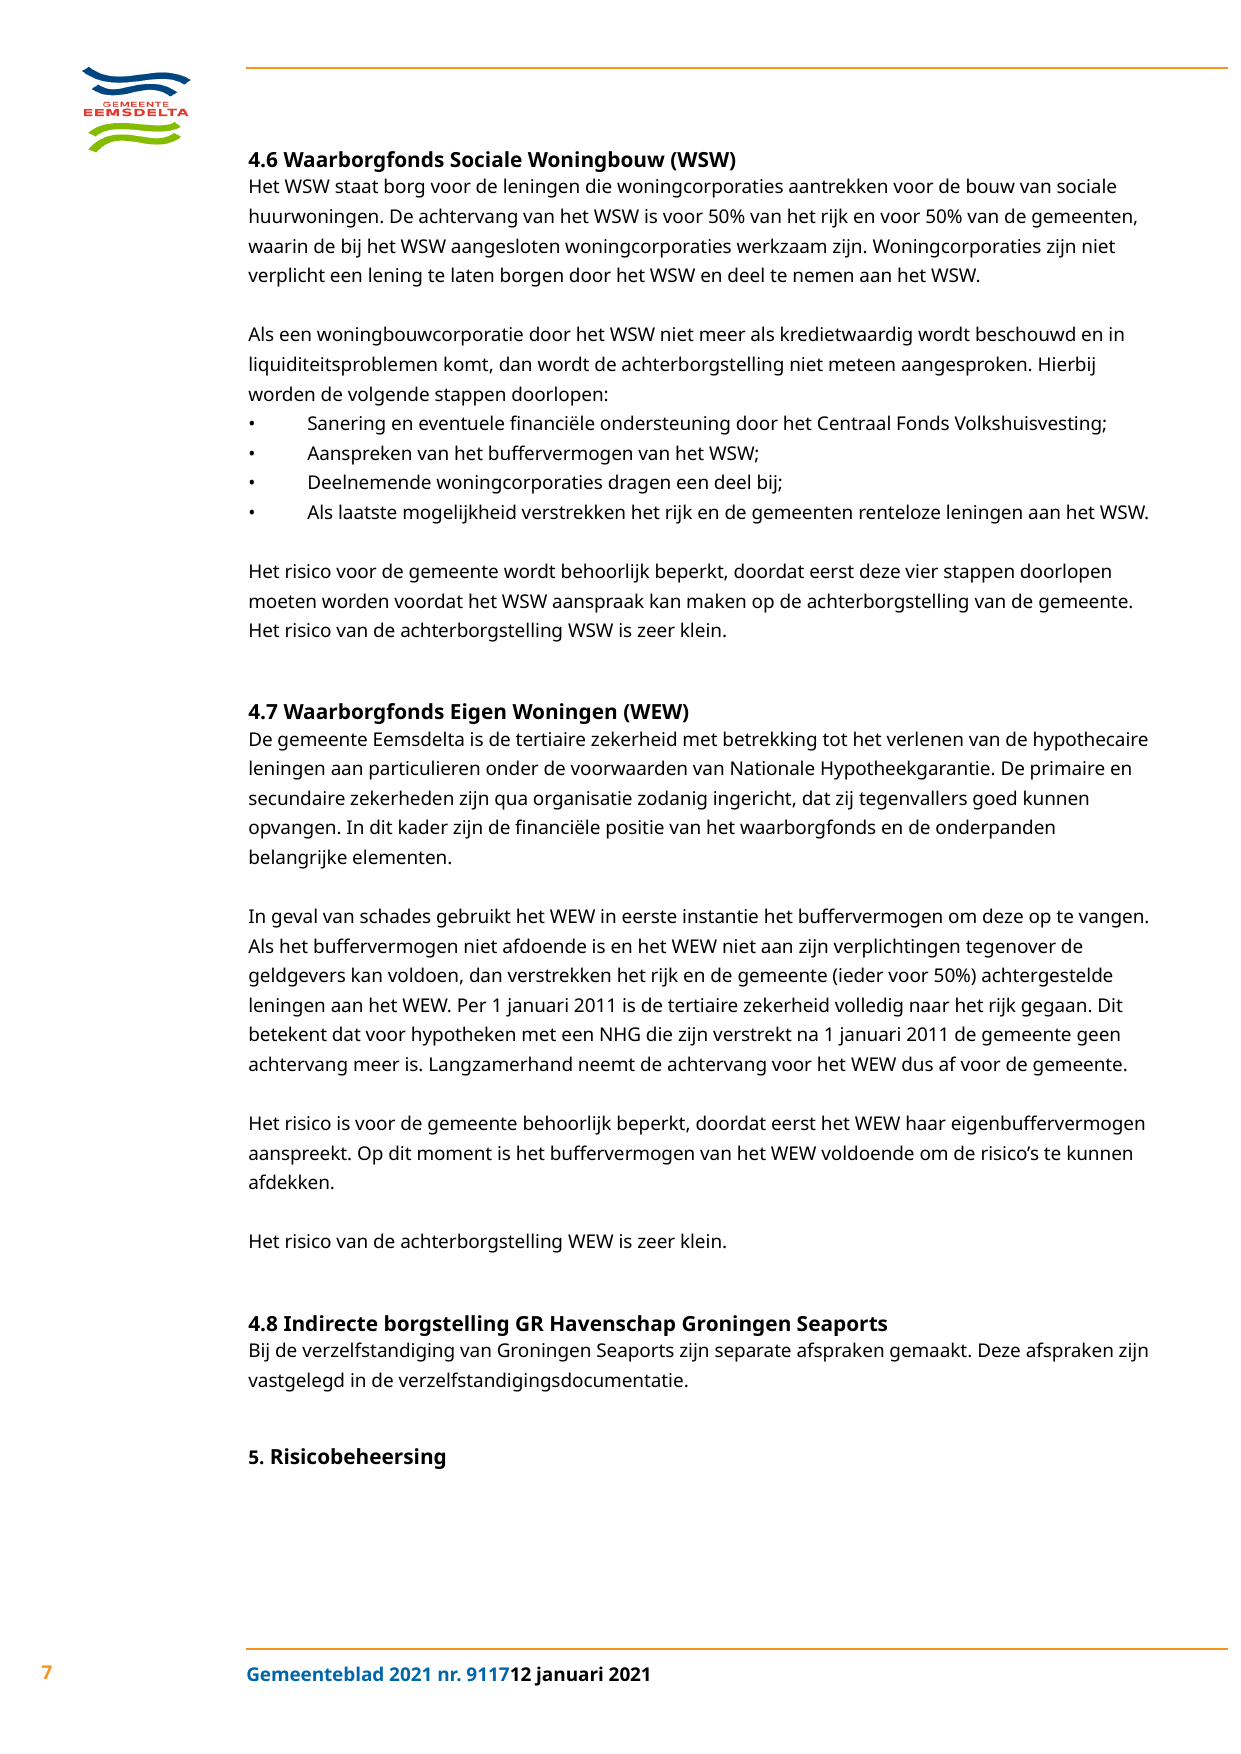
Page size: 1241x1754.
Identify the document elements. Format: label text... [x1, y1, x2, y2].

list Sanering en eventuele financiële ondersteuning door het Centraal Fonds Volkshuisvesting; [248, 410, 1152, 436]
picture [41, 47, 231, 172]
text Bij de verzelfstandiging van Groningen Seaports zijn separate afspraken gemaakt. Deze afspraken zijn vastgelegd in de verzelfstandigingsdocumentatie. [248, 1337, 1152, 1392]
text 4.8 Indirecte borgstelling GR Havenschap Groningen Seaports [248, 1309, 1152, 1337]
text In geval van schades gebruikt het WEW in eerste instantie het buffervermogen om deze op te vangen. Als het buffervermogen niet afdoende is en het WEW niet aan zijn verplichtingen tegenover de geldgevers kan voldoen, dan verstrekken het rijk en de gemeente (ieder voor 50%) achtergestelde leningen aan het WEW. Per 1 januari 2011 is de tertiaire zekerheid volledig naar het rijk gegaan. Dit betekent dat voor hypotheken met een NHG die zijn verstrekt na 1 januari 2011 de gemeente geen achtervang meer is. Langzamerhand neemt de achtervang voor het WEW dus af voor de gemeente. [248, 903, 1152, 1077]
list Als laatste mogelijkheid verstrekken het rijk en de gemeenten renteloze leningen aan het WSW. [248, 499, 1152, 525]
text Als een woningbouwcorporatie door het WSW niet meer als kredietwaardig wordt beschouwd en in liquiditeitsproblemen komt, dan wordt de achterborgstelling niet meteen aangesproken. Hierbij worden de volgende stappen doorlopen: [248, 322, 1152, 406]
text De gemeente Eemsdelta is de tertiaire zekerheid met betrekking tot het verlenen van de hypothecaire leningen aan particulieren onder de voorwaarden van Nationale Hypotheekgarantie. De primaire en secundaire zekerheden zijn qua organisatie zodanig ingericht, dat zij tegenvallers goed kunnen opvangen. In dit kader zijn de financiële positie van het waarborgfonds en de onderpanden belangrijke elementen. [248, 726, 1152, 870]
text 4.6 Waarborgfonds Sociale Woningbouw (WSW) [248, 145, 1152, 174]
list Aanspreken van het buffervermogen van het WSW; [248, 440, 1152, 466]
text 4.7 Waarborgfonds Eigen Woningen (WEW) [248, 697, 1152, 726]
text Het risico is voor de gemeente behoorlijk beperkt, doordat eerst het WEW haar eigenbuffervermogen aanspreekt. Op dit moment is het buffervermogen van het WEW voldoende om de risico’s te kunnen afdekken. [248, 1110, 1152, 1195]
list Deelnemende woningcorporaties dragen een deel bij; [248, 469, 1152, 495]
text Het WSW staat borg voor de leningen die woningcorporaties aantrekken voor de bouw van sociale huurwoningen. De achtervang van het WSW is voor 50% van het rijk en voor 50% van de gemeenten, waarin de bij het WSW aangesloten woningcorporaties werkzaam zijn. Woningcorporaties zijn niet verplicht een lening te laten borgen door het WSW en deel te nemen aan het WSW. [248, 174, 1152, 288]
text Het risico van de achterborgstelling WEW is zeer klein. [248, 1229, 1152, 1254]
text 5. Risicobeheersing [248, 1442, 1152, 1470]
text Het risico van de achterborgstelling WSW is zeer klein. [248, 617, 1152, 643]
text Het risico voor de gemeente wordt behoorlijk beperkt, doordat eerst deze vier stappen doorlopen moeten worden voordat het WSW aanspraak kan maken op de achterborgstelling van de gemeente. [248, 558, 1152, 613]
